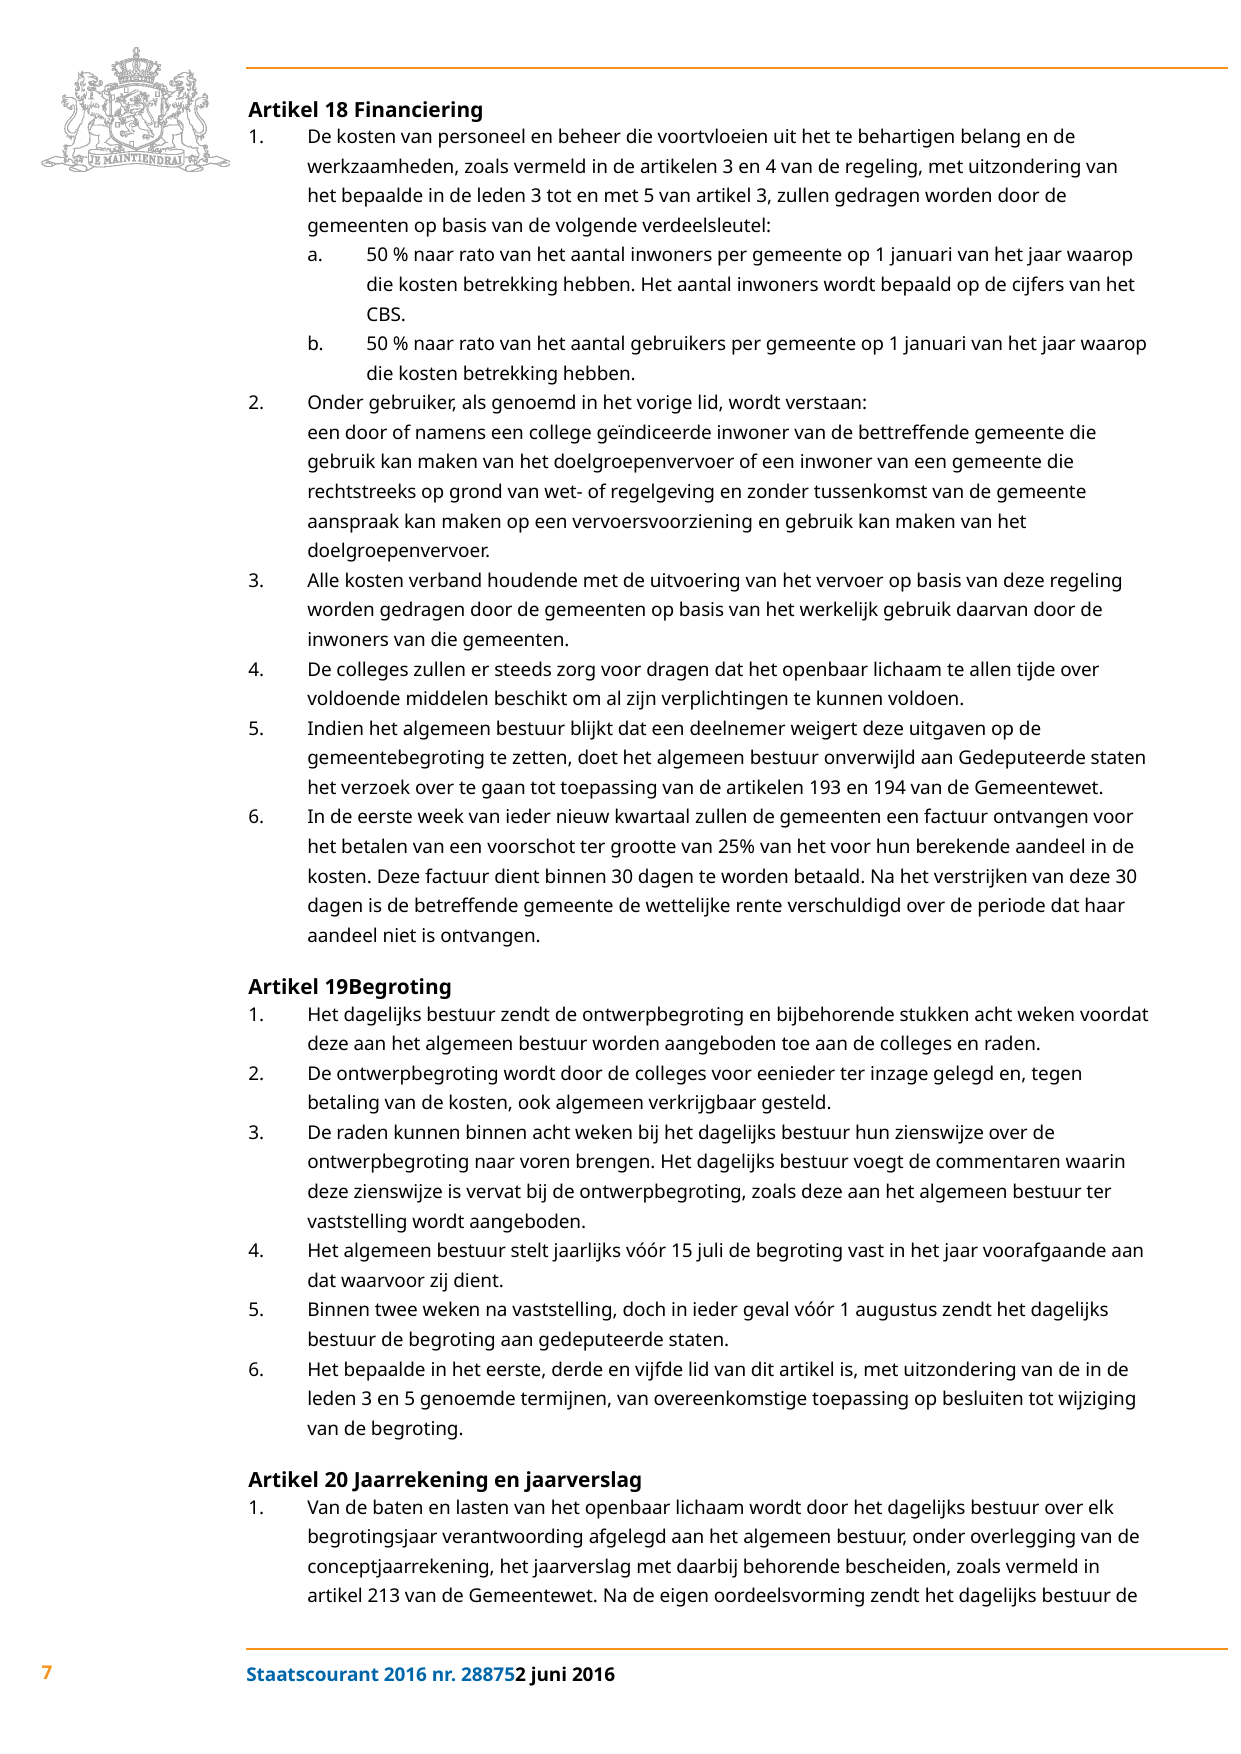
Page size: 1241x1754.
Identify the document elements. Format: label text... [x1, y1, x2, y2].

list Het algemeen bestuur stelt jaarlijks vóór 15 juli de begroting vast in het jaar voorafgaande aan dat waarvoor zij dient. [248, 1237, 1152, 1293]
list Alle kosten verband houdende met de uitvoering van het vervoer op basis van deze regeling worden gedragen door de gemeenten op basis van het werkelijk gebruik daarvan door de inwoners van die gemeenten. [248, 567, 1152, 652]
list De colleges zullen er steeds zorg voor dragen dat het openbaar lichaam te allen tijde over voldoende middelen beschikt om al zijn verplichtingen te kunnen voldoen. [248, 656, 1152, 711]
list 50 % naar rato van het aantal inwoners per gemeente op 1 januari van het jaar waarop die kosten betrekking hebben. Het aantal inwoners wordt bepaald op de cijfers van het CBS. [307, 242, 1152, 326]
list In de eerste week van ieder nieuw kwartaal zullen de gemeenten een factuur ontvangen voor het betalen van een voorschot ter grootte van 25% van het voor hun berekende aandeel in de kosten. Deze factuur dient binnen 30 dagen te worden betaald. Na het verstrijken van deze 30 dagen is de betreffende gemeente de wettelijke rente verschuldigd over de periode dat haar aandeel niet is ontvangen. [248, 804, 1152, 948]
list Van de baten en lasten van het openbaar lichaam wordt door het dagelijks bestuur over elk begrotingsjaar verantwoording afgelegd aan het algemeen bestuur, onder overlegging van de conceptjaarrekening, het jaarverslag met daarbij behorende bescheiden, zoals vermeld in artikel 213 van de Gemeentewet. Na de eigen oordeelsvorming zendt het dagelijks bestuur de [248, 1494, 1152, 1608]
list Binnen twee weken na vaststelling, doch in ieder geval vóór 1 augustus zendt het dagelijks bestuur de begroting aan gedeputeerde staten. [248, 1297, 1152, 1352]
list Het bepaalde in het eerste, derde en vijfde lid van dit artikel is, met uitzondering van de in de leden 3 en 5 genoemde termijnen, van overeenkomstige toepassing op besluiten tot wijziging van de begroting. [248, 1356, 1152, 1441]
text Artikel 19Begroting [248, 972, 1152, 1001]
text Artikel 18 Financiering [248, 95, 1152, 123]
list Het dagelijks bestuur zendt de ontwerpbegroting en bijbehorende stukken acht weken voordat deze aan het algemeen bestuur worden aangeboden toe aan de colleges en raden. [248, 1001, 1152, 1056]
picture [41, 47, 231, 172]
list 50 % naar rato van het aantal gebruikers per gemeente op 1 januari van het jaar waarop die kosten betrekking hebben. [307, 330, 1152, 386]
list De kosten van personeel en beheer die voortvloeien uit het te behartigen belang en de werkzaamheden, zoals vermeld in de artikelen 3 en 4 van de regeling, met uitzondering van het bepaalde in de leden 3 tot en met 5 van artikel 3, zullen gedragen worden door de gemeenten op basis van de volgende verdeelsleutel: [248, 123, 1152, 238]
list De ontwerpbegroting wordt door de colleges voor eenieder ter inzage gelegd en, tegen betaling van de kosten, ook algemeen verkrijgbaar gesteld. [248, 1060, 1152, 1115]
list Indien het algemeen bestuur blijkt dat een deelnemer weigert deze uitgaven op de gemeentebegroting te zetten, doet het algemeen bestuur onverwijld aan Gedeputeerde staten het verzoek over te gaan tot toepassing van de artikelen 193 en 194 van de Gemeentewet. [248, 715, 1152, 800]
text Artikel 20 Jaarrekening en jaarverslag [248, 1465, 1152, 1494]
list Onder gebruiker, als genoemd in het vorige lid, wordt verstaan: [248, 389, 1152, 415]
list De raden kunnen binnen acht weken bij het dagelijks bestuur hun zienswijze over de ontwerpbegroting naar voren brengen. Het dagelijks bestuur voegt de commentaren waarin deze zienswijze is vervat bij de ontwerpbegroting, zoals deze aan het algemeen bestuur ter vaststelling wordt aangeboden. [248, 1119, 1152, 1234]
list een door of namens een college geïndiceerde inwoner van de bettreffende gemeente die gebruik kan maken van het doelgroepenvervoer of een inwoner van een gemeente die rechtstreeks op grond van wet- of regelgeving en zonder tussenkomst van de gemeente aanspraak kan maken op een vervoersvoorziening en gebruik kan maken van het doelgroepenvervoer. [248, 419, 1152, 563]
